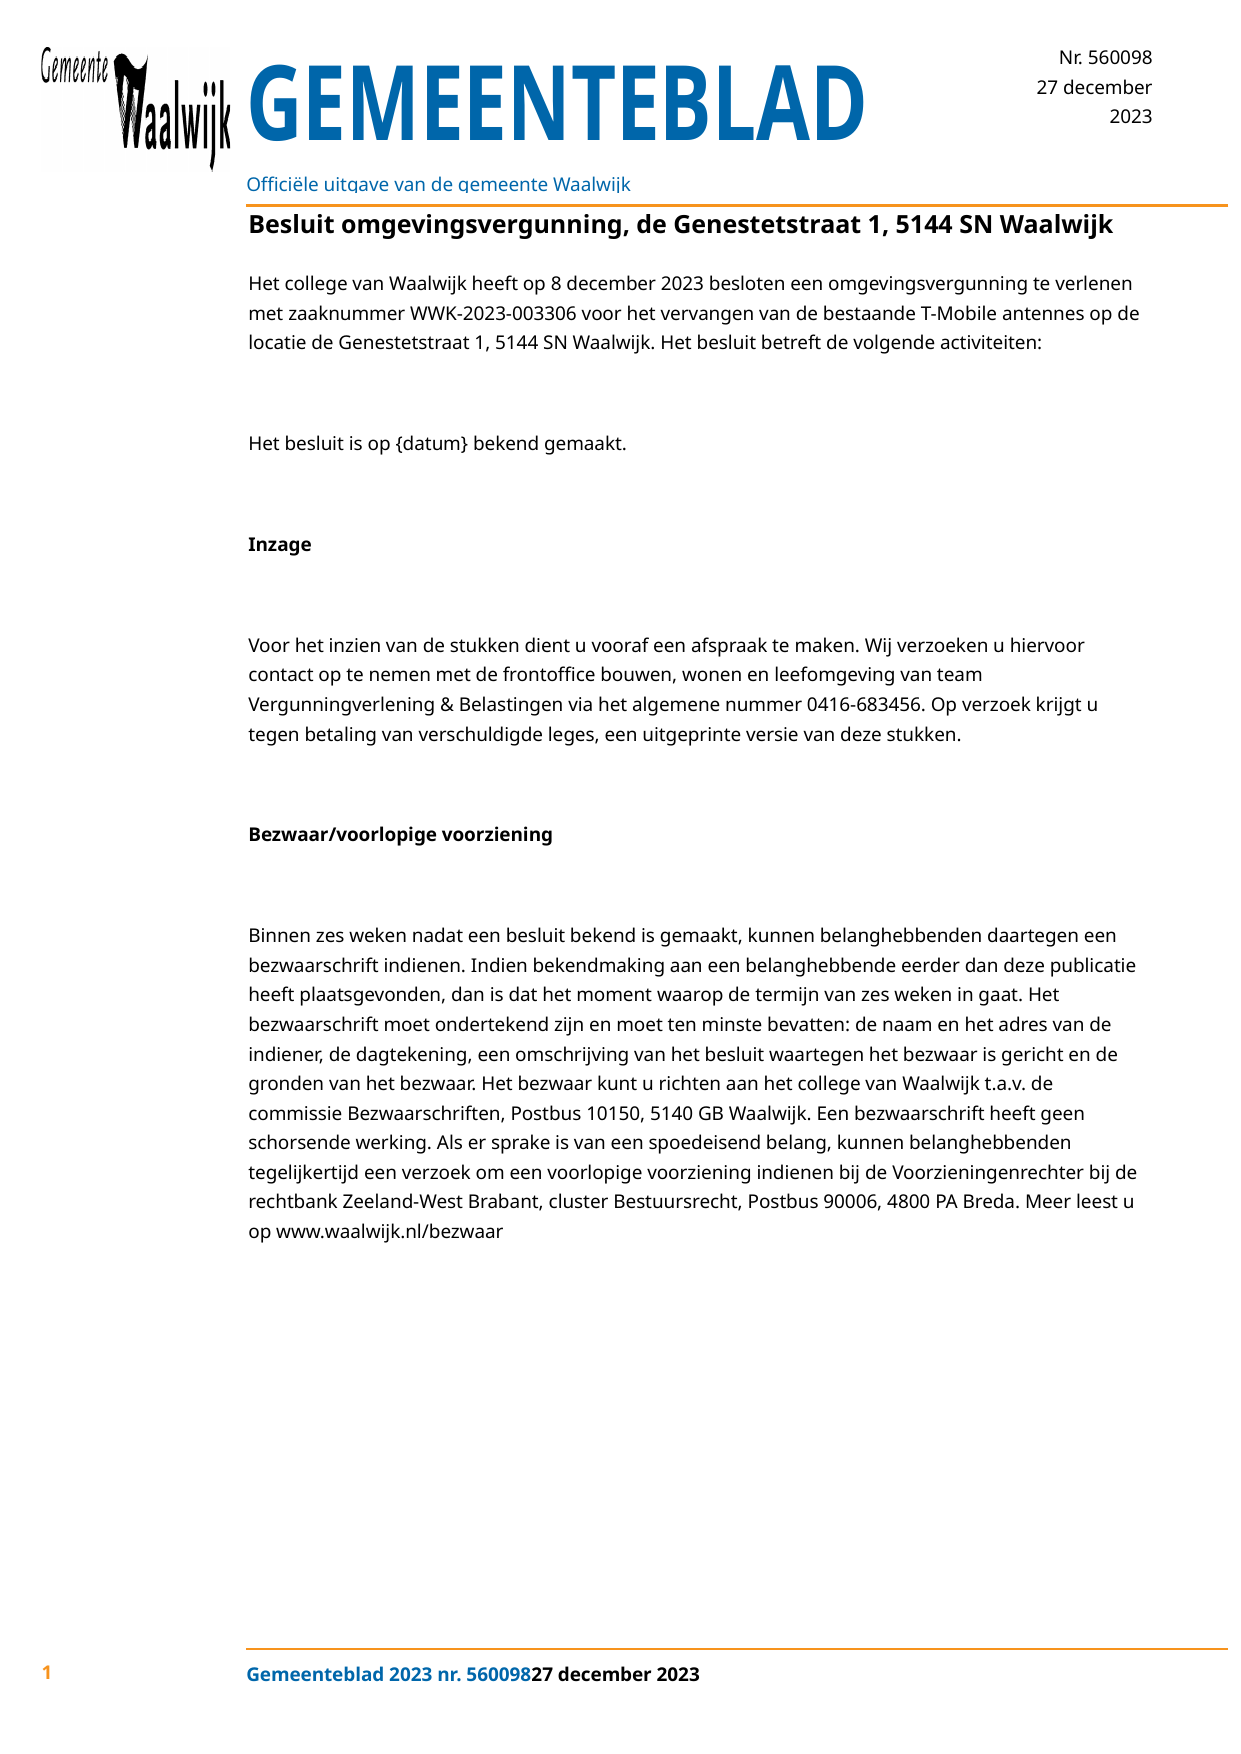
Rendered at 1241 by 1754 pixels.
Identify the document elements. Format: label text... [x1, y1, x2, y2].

text Het besluit is op {datum} bekend gemaakt. [248, 430, 1152, 456]
text Besluit omgevingsvergunning, de Genestetstraat 1, 5144 SN Waalwijk [248, 207, 1152, 241]
text Het college van Waalwijk heeft op 8 december 2023 besloten een omgevingsvergunning te verlenen met zaaknummer WWK-2023-003306 voor het vervangen van de bestaande T-Mobile antennes op de locatie de Genestetstraat 1, 5144 SN Waalwijk. Het besluit betreft de volgende activiteiten: [248, 270, 1152, 355]
picture [41, 47, 231, 172]
text Inzage [248, 531, 1152, 557]
text Bezwaar/voorlopige voorziening [248, 822, 1152, 847]
text Voor het inzien van de stukken dient u vooraf een afspraak te maken. Wij verzoeken u hiervoor contact op te nemen met de frontoffice bouwen, wonen en leefomgeving van team Vergunningverlening & Belastingen via het algemene nummer 0416-683456. Op verzoek krijgt u tegen betaling van verschuldigde leges, een uitgeprinte versie van deze stukken. [248, 632, 1152, 746]
text Binnen zes weken nadat een besluit bekend is gemaakt, kunnen belanghebbenden daartegen een bezwaarschrift indienen. Indien bekendmaking aan een belanghebbende eerder dan deze publicatie heeft plaatsgevonden, dan is dat het moment waarop de termijn van zes weken in gaat. Het bezwaarschrift moet ondertekend zijn en moet ten minste bevatten: de naam en het adres van de indiener, de dagtekening, een omschrijving van het besluit waartegen het bezwaar is gericht en de gronden van het bezwaar. Het bezwaar kunt u richten aan het college van Waalwijk t.a.v. de commissie Bezwaarschriften, Postbus 10150, 5140 GB Waalwijk. Een bezwaarschrift heeft geen schorsende werking. Als er sprake is van een spoedeisend belang, kunnen belanghebbenden tegelijkertijd een verzoek om een voorlopige voorziening indienen bij de Voorzieningenrechter bij de rechtbank Zeeland-West Brabant, cluster Bestuursrecht, Postbus 90006, 4800 PA Breda. Meer leest u op www.waalwijk.nl/bezwaar [248, 922, 1152, 1244]
